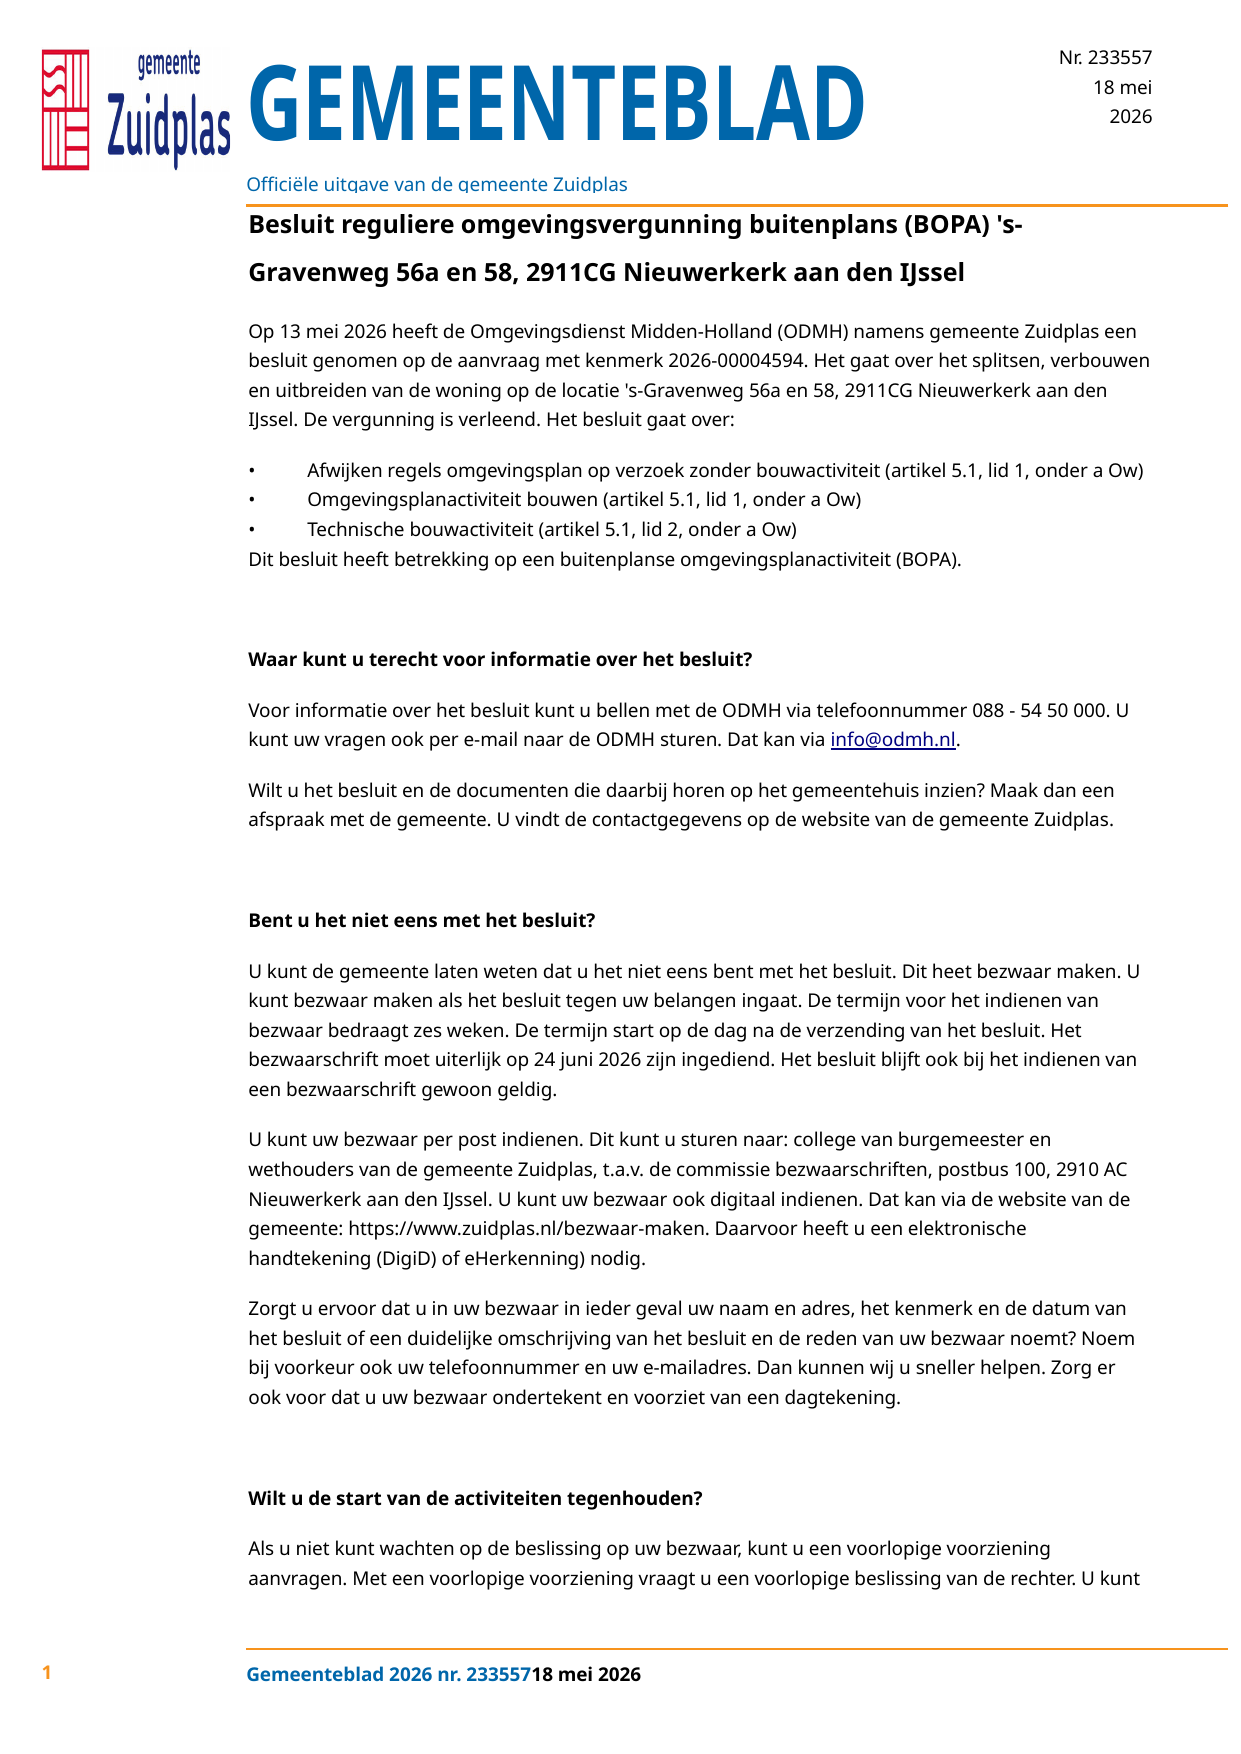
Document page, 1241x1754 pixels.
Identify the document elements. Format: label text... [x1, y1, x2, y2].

text U kunt de gemeente laten weten dat u het niet eens bent met het besluit. Dit heet bezwaar maken. U kunt bezwaar maken als het besluit tegen uw belangen ingaat. De termijn voor het indienen van bezwaar bedraagt zes weken. De termijn start op de dag na de verzending van het besluit. Het bezwaarschrift moet uiterlijk op 24 juni 2026 zijn ingediend. Het besluit blijft ook bij het indienen van een bezwaarschrift gewoon geldig. [248, 958, 1152, 1102]
list Afwijken regels omgevingsplan op verzoek zonder bouwactiviteit (artikel 5.1, lid 1, onder a Ow) [248, 457, 1152, 483]
list Omgevingsplanactiviteit bouwen (artikel 5.1, lid 1, onder a Ow) [248, 487, 1152, 512]
text Bent u het niet eens met het besluit? [248, 907, 1152, 933]
text Dit besluit heeft betrekking op een buitenplanse omgevingsplanactiviteit (BOPA). [248, 546, 1152, 572]
picture [41, 47, 231, 172]
text Wilt u het besluit en de documenten die daarbij horen op het gemeentehuis inzien? Maak dan een afspraak met de gemeente. U vindt de contactgegevens op de website van de gemeente Zuidplas. [248, 777, 1152, 832]
text Waar kunt u terecht voor informatie over het besluit? [248, 647, 1152, 672]
text U kunt uw bezwaar per post indienen. Dit kunt u sturen naar: college van burgemeester en wethouders van de gemeente Zuidplas, t.a.v. de commissie bezwaarschriften, postbus 100, 2910 AC Nieuwerkerk aan den IJssel. U kunt uw bezwaar ook digitaal indienen. Dat kan via de website van de gemeente: https://www.zuidplas.nl/bezwaar-maken. Daarvoor heeft u een elektronische handtekening (DigiD) of eHerkenning) nodig. [248, 1127, 1152, 1271]
text Besluit reguliere omgevingsvergunning buitenplans (BOPA) 's-Gravenweg 56a en 58, 2911CG Nieuwerkerk aan den IJssel [248, 207, 1152, 288]
text Voor informatie over het besluit kunt u bellen met de ODMH via telefoonnummer 088 - 54 50 000. U kunt uw vragen ook per e-mail naar de ODMH sturen. Dat kan via info@odmh.nl. [248, 697, 1152, 752]
text Zorgt u ervoor dat u in uw bezwaar in ieder geval uw naam en adres, het kenmerk en de datum van het besluit of een duidelijke omschrijving van het besluit en de reden van uw bezwaar noemt? Noem bij voorkeur ook uw telefoonnummer en uw e-mailadres. Dan kunnen wij u sneller helpen. Zorg er ook voor dat u uw bezwaar ondertekent en voorziet van een dagtekening. [248, 1295, 1152, 1410]
list Technische bouwactiviteit (artikel 5.1, lid 2, onder a Ow) [248, 516, 1152, 542]
text Op 13 mei 2026 heeft de Omgevingsdienst Midden-Holland (ODMH) namens gemeente Zuidplas een besluit genomen op de aanvraag met kenmerk 2026-00004594. Het gaat over het splitsen, verbouwen en uitbreiden van de woning op de locatie 's-Gravenweg 56a en 58, 2911CG Nieuwerkerk aan den IJssel. De vergunning is verleend. Het besluit gaat over: [248, 318, 1152, 432]
text Als u niet kunt wachten op de beslissing op uw bezwaar, kunt u een voorlopige voorziening aanvragen. Met een voorlopige voorziening vraagt u een voorlopige beslissing van de rechter. U kunt [248, 1535, 1152, 1591]
text Wilt u de start van de activiteiten tegenhouden? [248, 1485, 1152, 1511]
